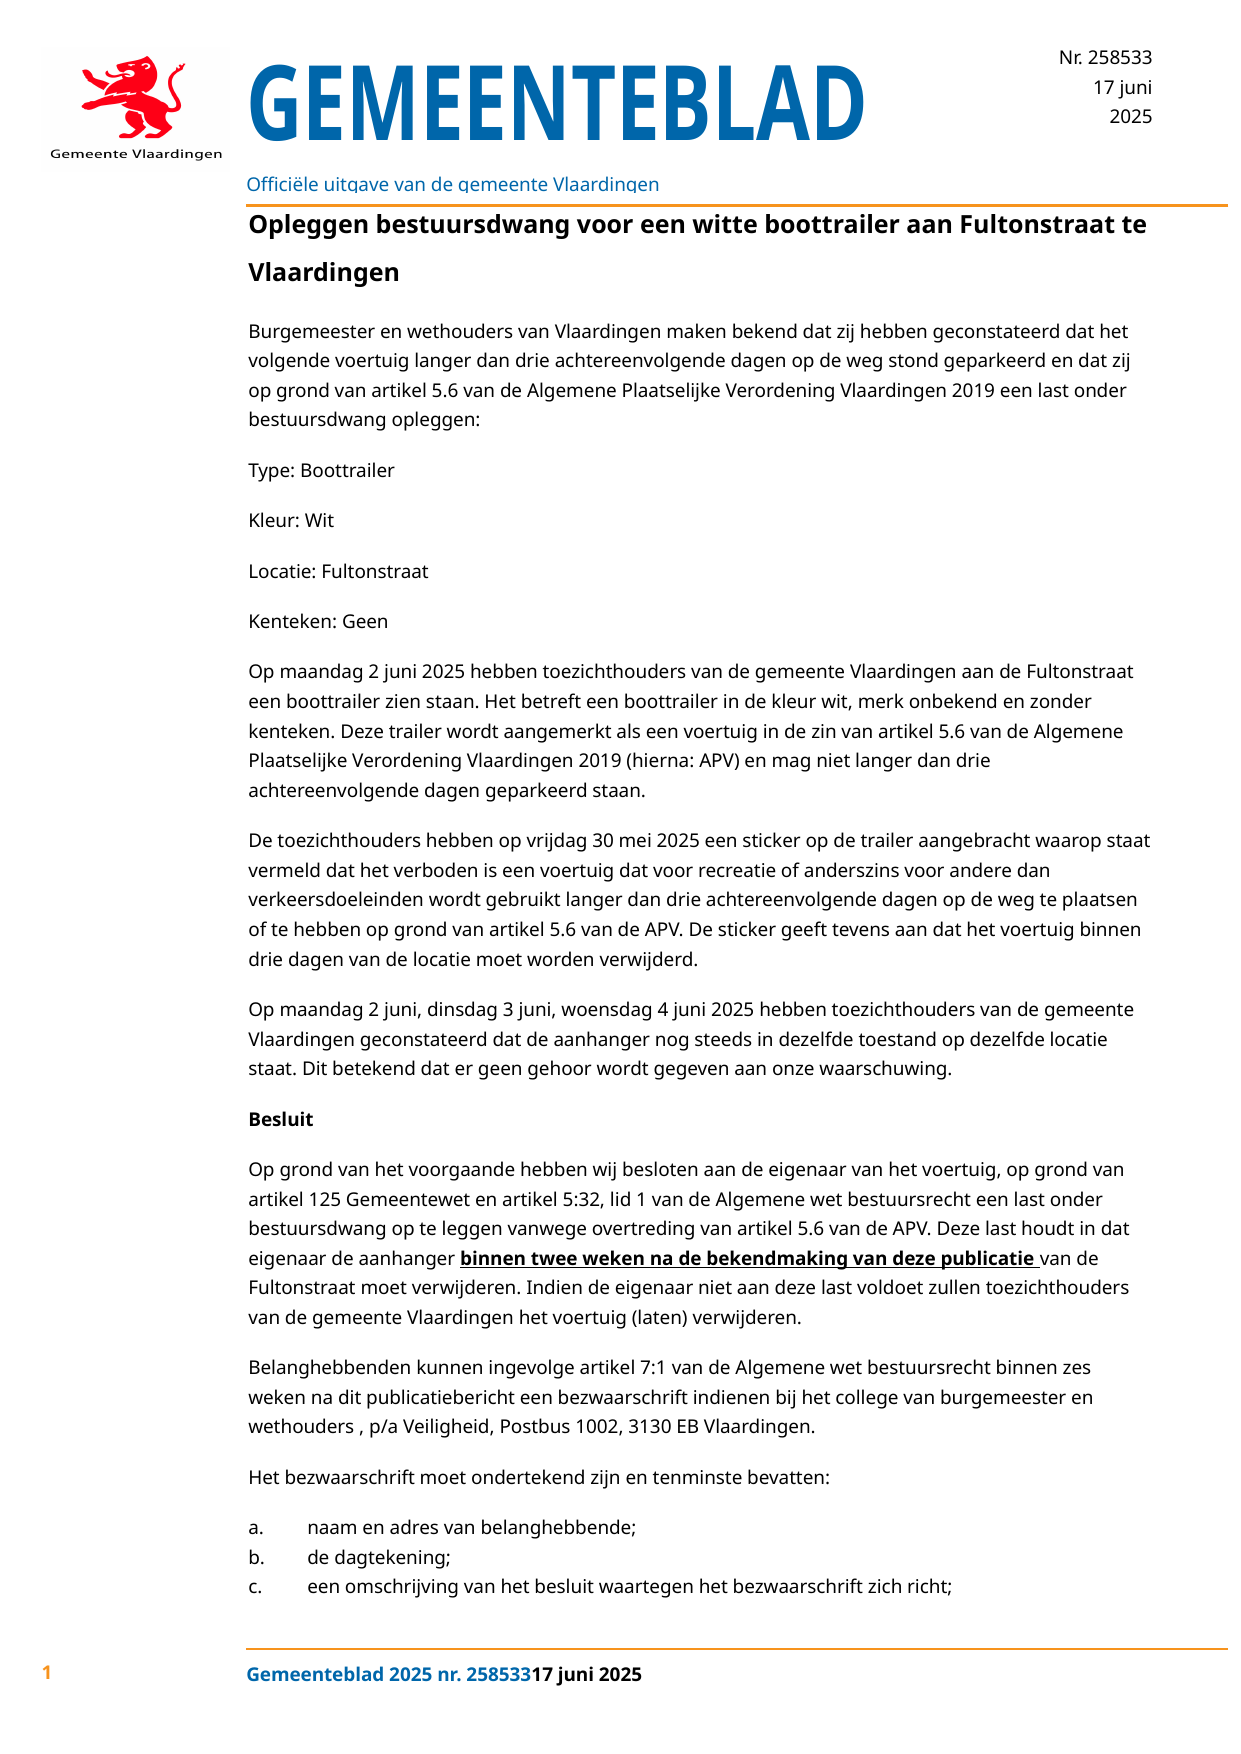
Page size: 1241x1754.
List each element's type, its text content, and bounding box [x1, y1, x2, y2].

text Op maandag 2 juni, dinsdag 3 juni, woensdag 4 juni 2025 hebben toezichthouders van de gemeente Vlaardingen geconstateerd dat de aanhanger nog steeds in dezelfde toestand op dezelfde locatie staat. Dit betekend dat er geen gehoor wordt gegeven aan onze waarschuwing. [248, 996, 1152, 1081]
text Belanghebbenden kunnen ingevolge artikel 7:1 van de Algemene wet bestuursrecht binnen zes weken na dit publicatiebericht een bezwaarschrift indienen bij het college van burgemeester en wethouders , p/a Veiligheid, Postbus 1002, 3130 EB Vlaardingen. [248, 1354, 1152, 1439]
text Type: Boottrailer [248, 457, 1152, 483]
list een omschrijving van het besluit waartegen het bezwaarschrift zich richt; [248, 1574, 1152, 1599]
text Kenteken: Geen [248, 608, 1152, 634]
text Op grond van het voorgaande hebben wij besloten aan de eigenaar van het voertuig, op grond van artikel 125 Gemeentewet en artikel 5:32, lid 1 van de Algemene wet bestuursrecht een last onder bestuursdwang op te leggen vanwege overtreding van artikel 5.6 van de APV. Deze last houdt in dat eigenaar de aanhanger binnen twee weken na de bekendmaking van deze publicatie van de Fultonstraat moet verwijderen. Indien de eigenaar niet aan deze last voldoet zullen toezichthouders van de gemeente Vlaardingen het voertuig (laten) verwijderen. [248, 1156, 1152, 1330]
text Locatie: Fultonstraat [248, 558, 1152, 584]
text Het bezwaarschrift moet ondertekend zijn en tenminste bevatten: [248, 1464, 1152, 1490]
text Op maandag 2 juni 2025 hebben toezichthouders van de gemeente Vlaardingen aan de Fultonstraat een boottrailer zien staan. Het betreft een boottrailer in de kleur wit, merk onbekend en zonder kenteken. Deze trailer wordt aangemerkt als een voertuig in de zin van artikel 5.6 van de Algemene Plaatselijke Verordening Vlaardingen 2019 (hierna: APV) en mag niet langer dan drie achtereenvolgende dagen geparkeerd staan. [248, 659, 1152, 803]
picture [41, 47, 231, 172]
text De toezichthouders hebben op vrijdag 30 mei 2025 een sticker op de trailer aangebracht waarop staat vermeld dat het verboden is een voertuig dat voor recreatie of anderszins voor andere dan verkeersdoeleinden wordt gebruikt langer dan drie achtereenvolgende dagen op de weg te plaatsen of te hebben op grond van artikel 5.6 van de APV. De sticker geeft tevens aan dat het voertuig binnen drie dagen van de locatie moet worden verwijderd. [248, 827, 1152, 972]
text Opleggen bestuursdwang voor een witte boottrailer aan Fultonstraat te Vlaardingen [248, 207, 1152, 288]
text Burgemeester en wethouders van Vlaardingen maken bekend dat zij hebben geconstateerd dat het volgende voertuig langer dan drie achtereenvolgende dagen op de weg stond geparkeerd en dat zij op grond van artikel 5.6 van de Algemene Plaatselijke Verordening Vlaardingen 2019 een last onder bestuursdwang opleggen: [248, 318, 1152, 432]
text Kleur: Wit [248, 507, 1152, 533]
list de dagtekening; [248, 1544, 1152, 1570]
list naam en adres van belanghebbende; [248, 1514, 1152, 1540]
text Besluit [248, 1106, 1152, 1132]
